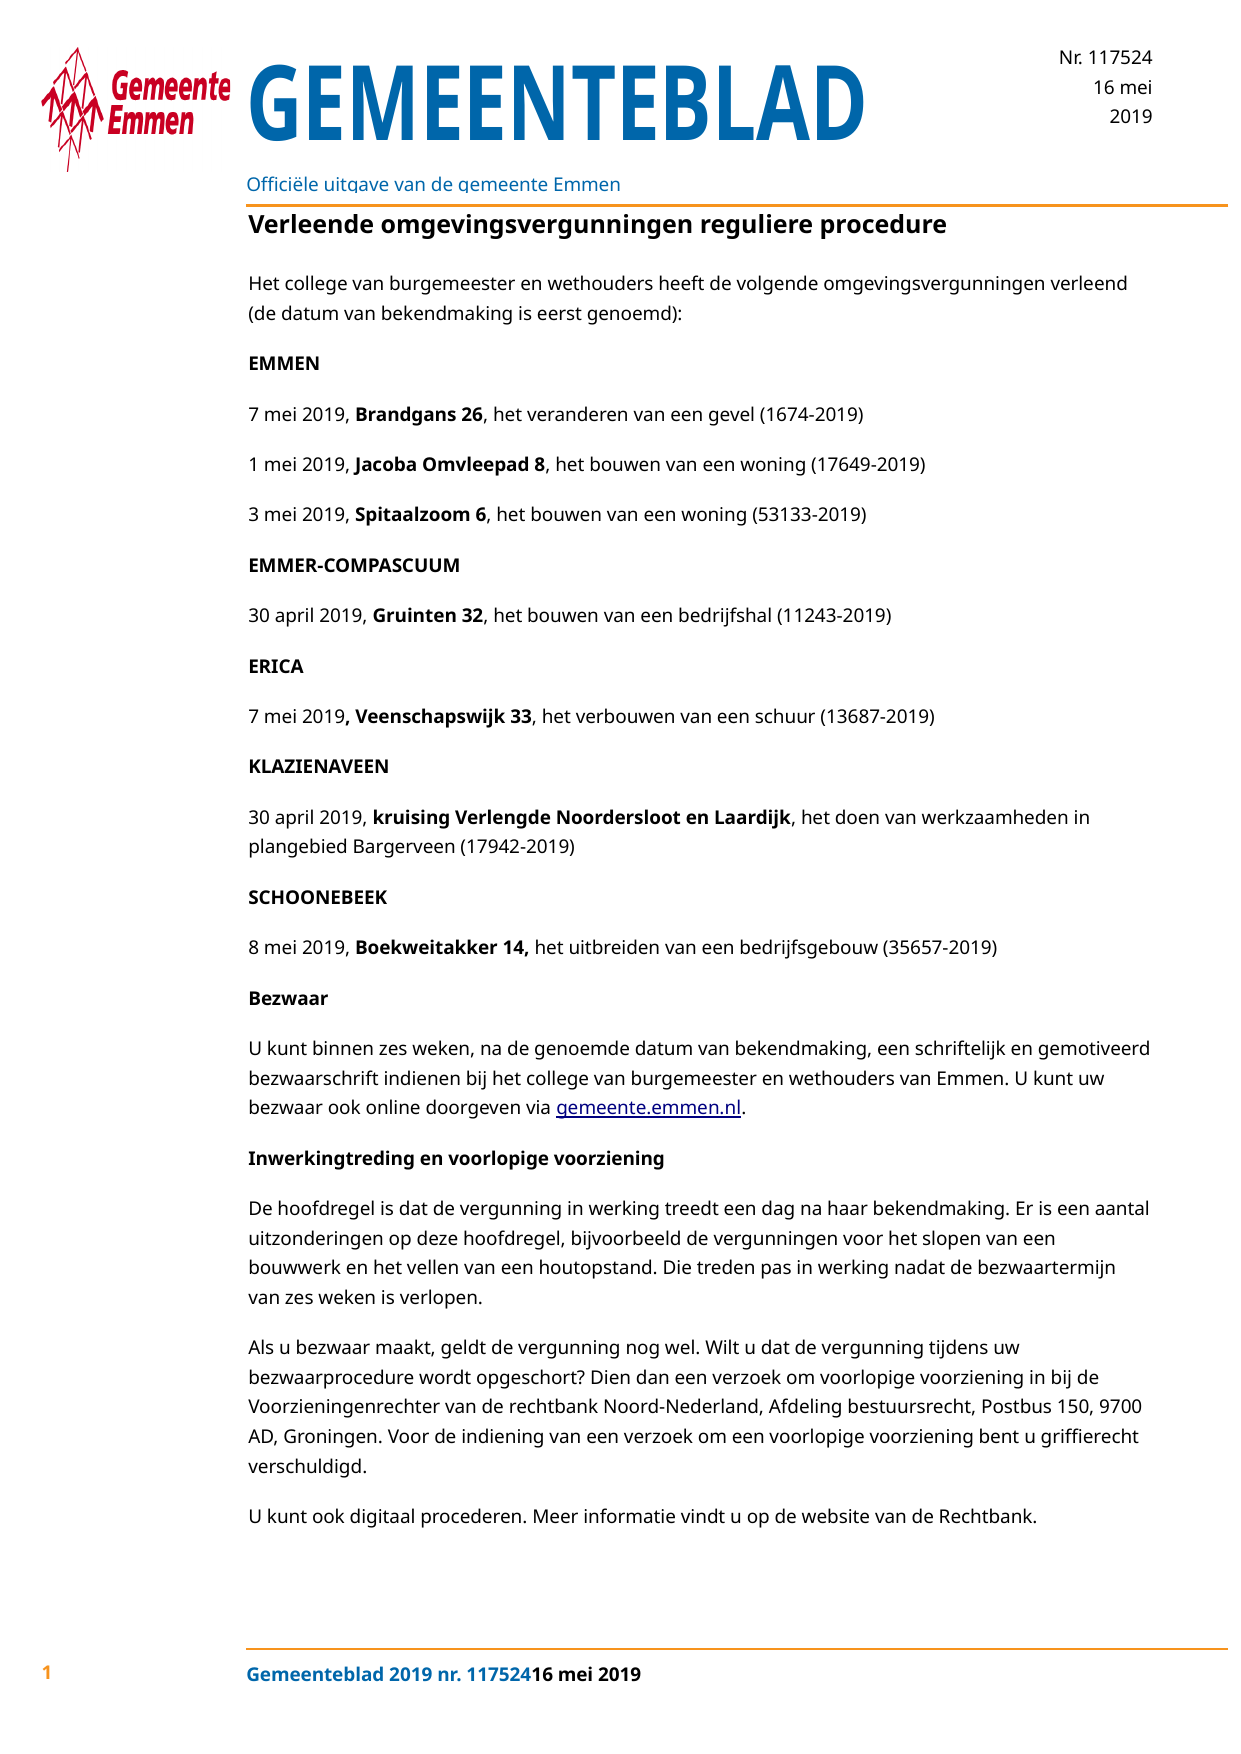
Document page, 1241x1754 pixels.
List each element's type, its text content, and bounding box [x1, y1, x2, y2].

text Bezwaar [248, 985, 1152, 1011]
text Inwerkingtreding en voorlopige voorziening [248, 1145, 1152, 1171]
text Het college van burgemeester en wethouders heeft de volgende omgevingsvergunningen verleend (de datum van bekendmaking is eerst genoemd): [248, 270, 1152, 326]
text De hoofdregel is dat de vergunning in werking treedt een dag na haar bekendmaking. Er is een aantal uitzonderingen op deze hoofdregel, bijvoorbeeld de vergunningen voor het slopen van een bouwwerk en het vellen van een houtopstand. Die treden pas in werking nadat de bezwaartermijn van zes weken is verlopen. [248, 1195, 1152, 1310]
text 30 april 2019, Gruinten 32, het bouwen van een bedrijfshal (11243-2019) [248, 602, 1152, 628]
text SCHOONEBEEK [248, 884, 1152, 910]
text U kunt ook digitaal procederen. Meer informatie vindt u op de website van de Rechtbank. [248, 1503, 1152, 1529]
text Verleende omgevingsvergunningen reguliere procedure [248, 207, 1152, 241]
text KLAZIENAVEEN [248, 754, 1152, 779]
text 3 mei 2019, Spitaalzoom 6, het bouwen van een woning (53133-2019) [248, 502, 1152, 527]
text 8 mei 2019, Boekweitakker 14, het uitbreiden van een bedrijfsgebouw (35657-2019) [248, 934, 1152, 960]
text ERICA [248, 653, 1152, 678]
text Als u bezwaar maakt, geldt de vergunning nog wel. Wilt u dat de vergunning tijdens uw bezwaarprocedure wordt opgeschort? Dien dan een verzoek om voorlopige voorziening in bij de Voorzieningenrechter van de rechtbank Noord-Nederland, Afdeling bestuursrecht, Postbus 150, 9700 AD, Groningen. Voor de indiening van een verzoek om een voorlopige voorziening bent u griffierecht verschuldigd. [248, 1334, 1152, 1478]
text EMMER-COMPASCUUM [248, 552, 1152, 578]
text EMMEN [248, 350, 1152, 376]
text 7 mei 2019, Veenschapswijk 33, het verbouwen van een schuur (13687-2019) [248, 703, 1152, 729]
text 1 mei 2019, Jacoba Omvleepad 8, het bouwen van een woning (17649-2019) [248, 451, 1152, 477]
text 7 mei 2019, Brandgans 26, het veranderen van een gevel (1674-2019) [248, 401, 1152, 426]
picture [41, 47, 231, 172]
text 30 april 2019, kruising Verlengde Noordersloot en Laardijk, het doen van werkzaamheden in plangebied Bargerveen (17942-2019) [248, 804, 1152, 859]
text U kunt binnen zes weken, na de genoemde datum van bekendmaking, een schriftelijk en gemotiveerd bezwaarschrift indienen bij het college van burgemeester en wethouders van Emmen. U kunt uw bezwaar ook online doorgeven via gemeente.emmen.nl. [248, 1035, 1152, 1120]
